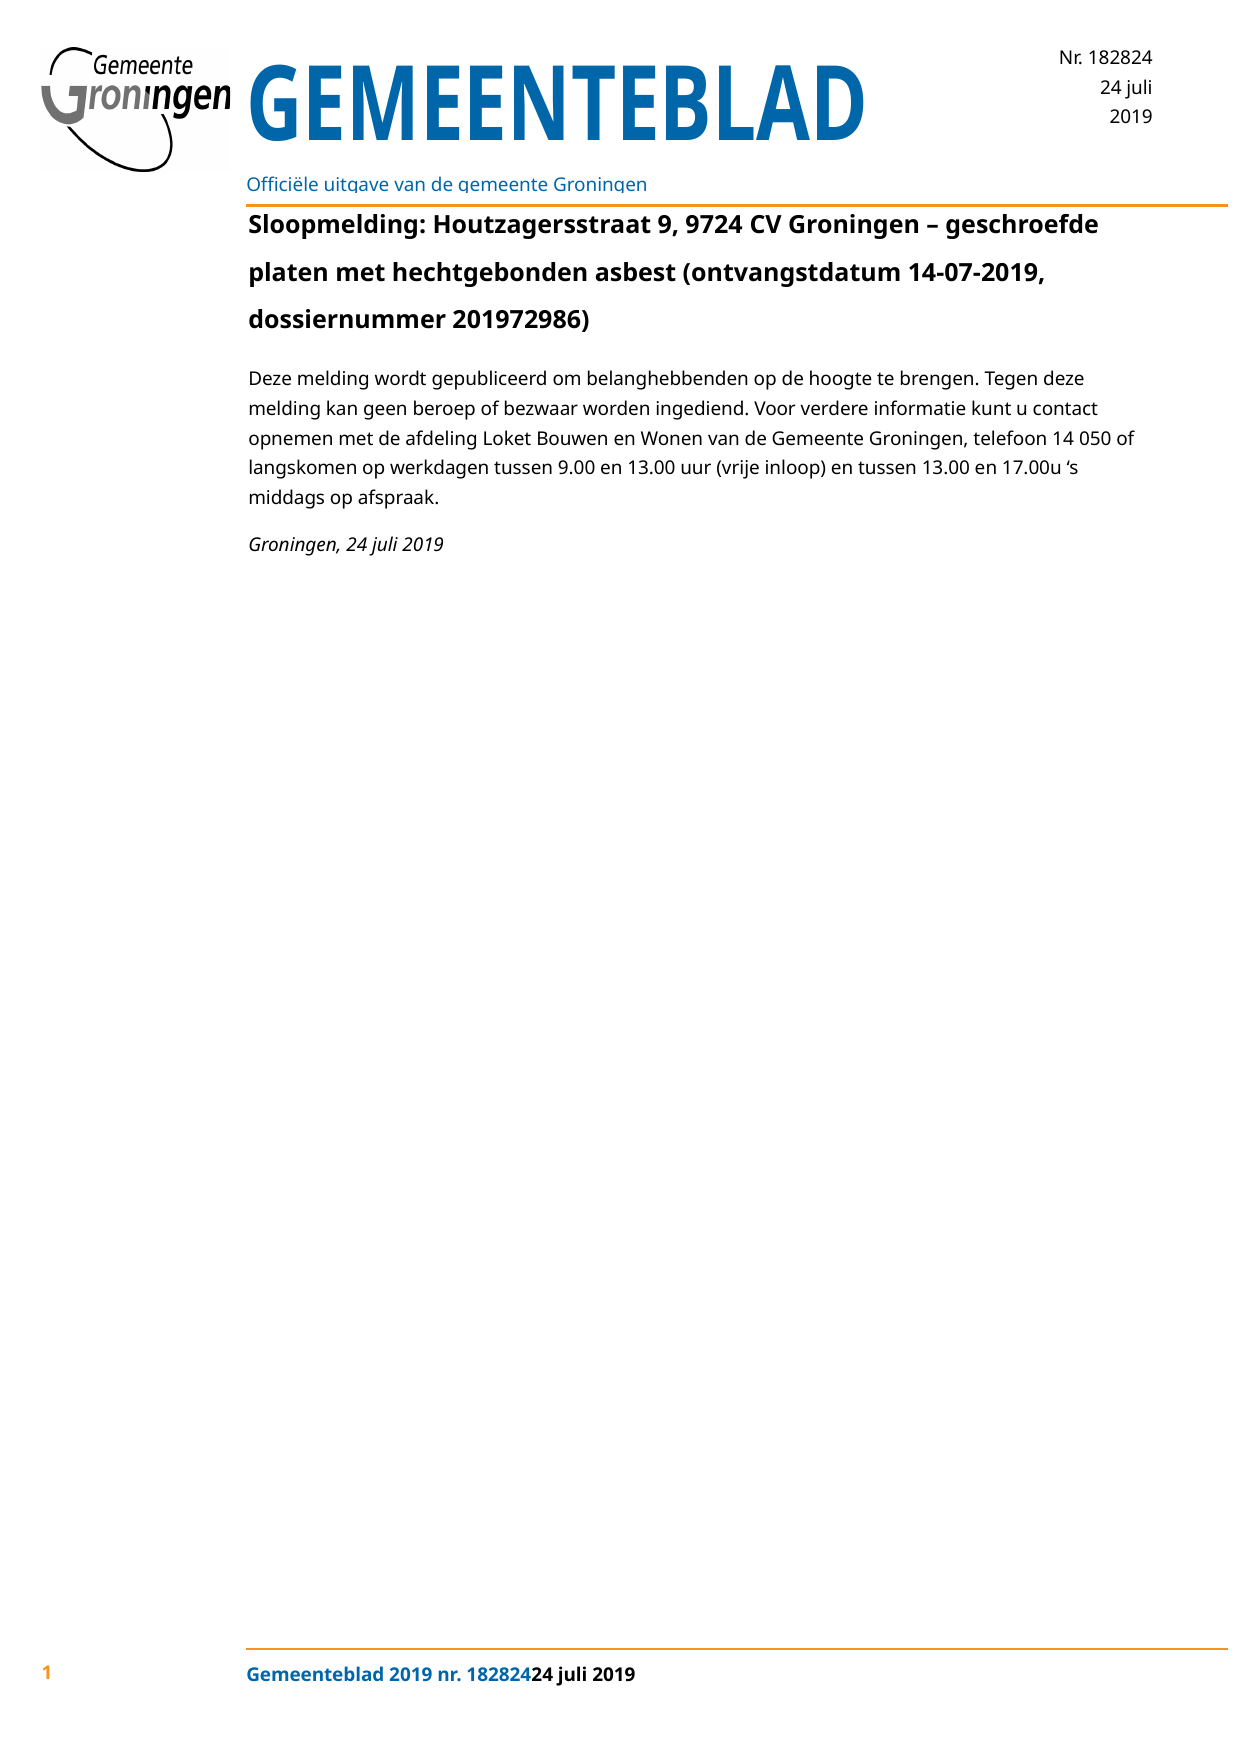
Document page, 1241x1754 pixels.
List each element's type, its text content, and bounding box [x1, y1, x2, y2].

text Groningen, 24 juli 2019 [248, 532, 1152, 557]
text Deze melding wordt gepubliceerd om belanghebbenden op de hoogte te brengen. Tegen deze melding kan geen beroep of bezwaar worden ingediend. Voor verdere informatie kunt u contact opnemen met de afdeling Loket Bouwen en Wonen van de Gemeente Groningen, telefoon 14 050 of langskomen op werkdagen tussen 9.00 en 13.00 uur (vrije inloop) en tussen 13.00 en 17.00u ‘s middags op afspraak. [248, 366, 1152, 509]
picture [41, 47, 231, 172]
text Sloopmelding: Houtzagersstraat 9, 9724 CV Groningen – geschroefde platen met hechtgebonden asbest (ontvangstdatum 14-07-2019, dossiernummer 201972986) [248, 207, 1152, 336]
